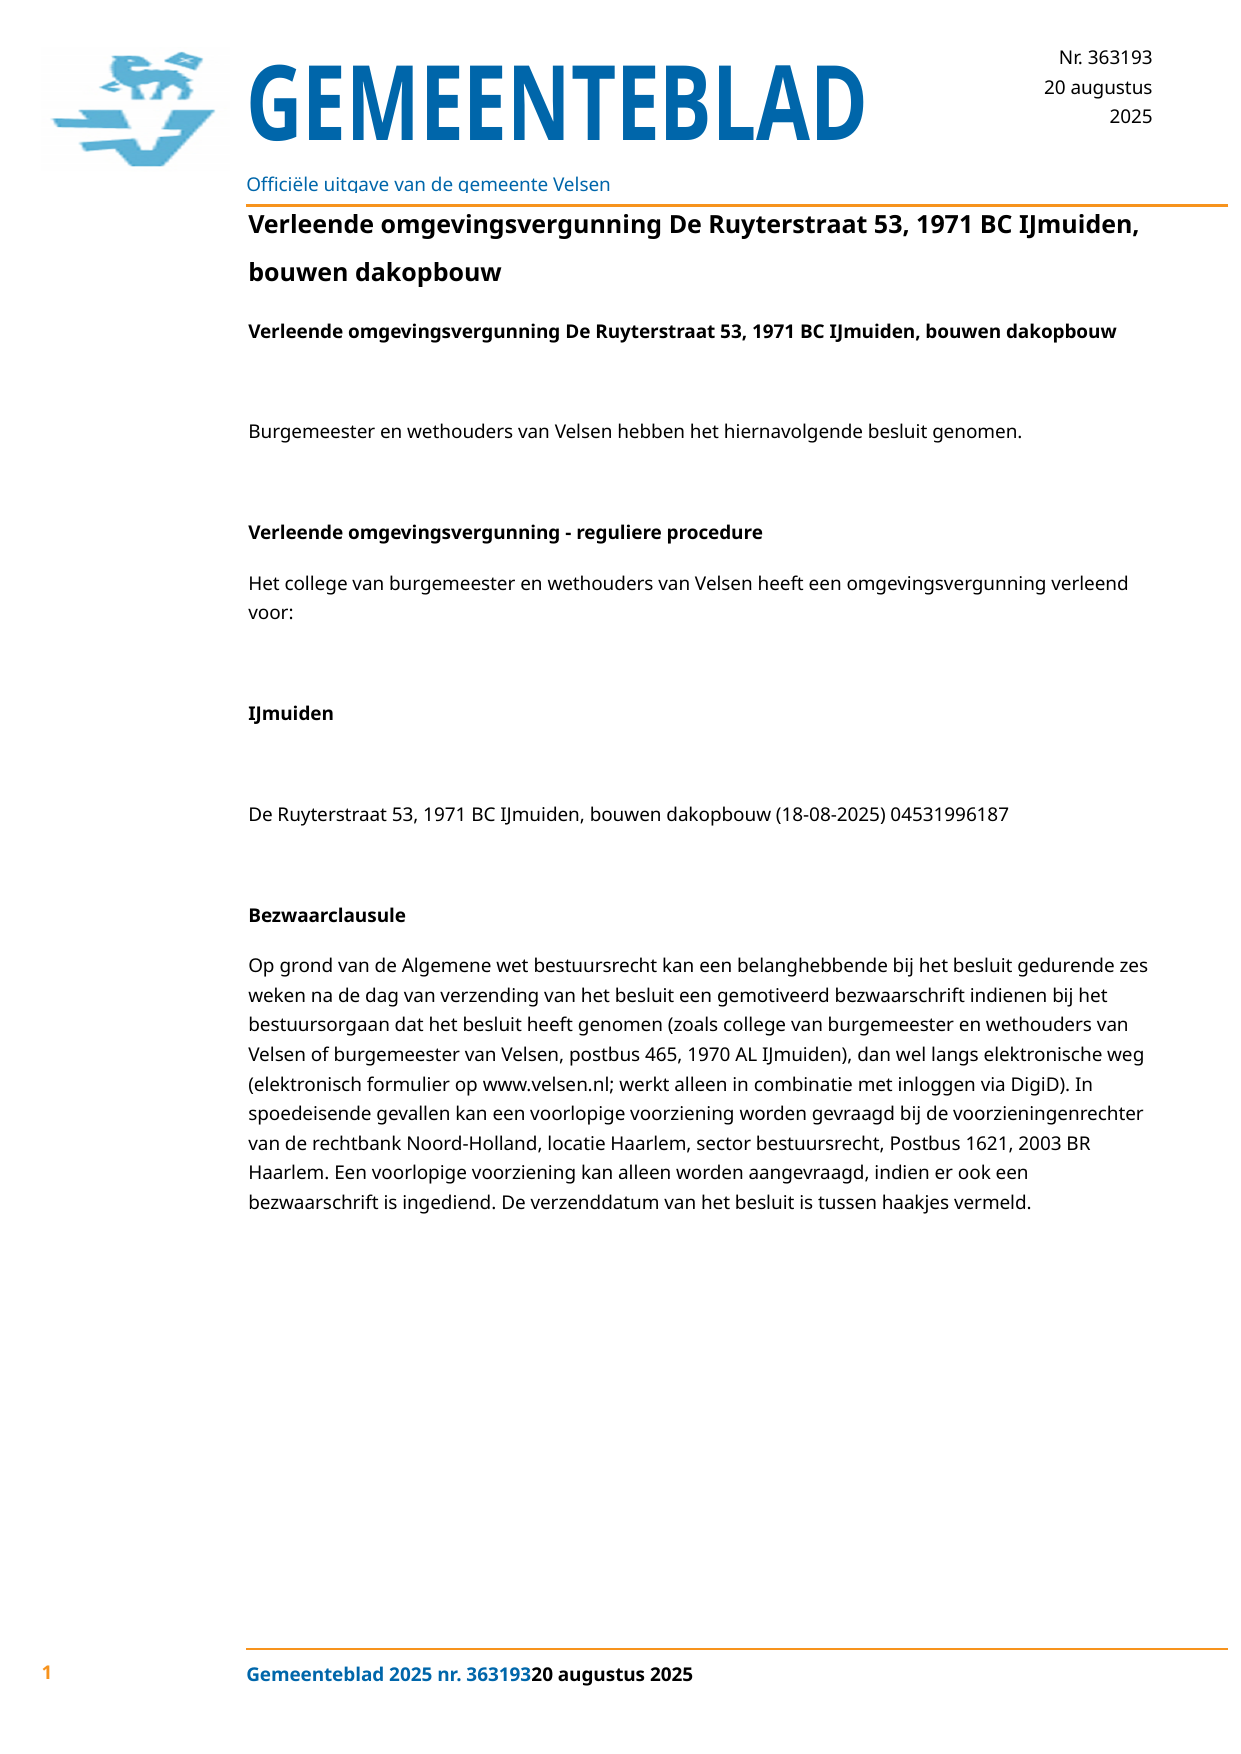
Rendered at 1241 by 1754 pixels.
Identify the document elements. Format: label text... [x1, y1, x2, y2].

text Verleende omgevingsvergunning De Ruyterstraat 53, 1971 BC IJmuiden, bouwen dakopbouw [248, 207, 1152, 288]
text De Ruyterstraat 53, 1971 BC IJmuiden, bouwen dakopbouw (18-08-2025) 04531996187 [248, 801, 1152, 827]
text Burgemeester en wethouders van Velsen hebben het hiernavolgende besluit genomen. [248, 419, 1152, 444]
text Op grond van de Algemene wet bestuursrecht kan een belanghebbende bij het besluit gedurende zes weken na de dag van verzending van het besluit een gemotiveerd bezwaarschrift indienen bij het bestuursorgaan dat het besluit heeft genomen (zoals college van burgemeester en wethouders van Velsen of burgemeester van Velsen, postbus 465, 1970 AL IJmuiden), dan wel langs elektronische weg (elektronisch formulier op www.velsen.nl; werkt alleen in combinatie met inloggen via DigiD). In spoedeisende gevallen kan een voorlopige voorziening worden gevraagd bij de voorzieningenrechter van de rechtbank Noord-Holland, locatie Haarlem, sector bestuursrecht, Postbus 1621, 2003 BR Haarlem. Een voorlopige voorziening kan alleen worden aangevraagd, indien er ook een bezwaarschrift is ingediend. De verzenddatum van het besluit is tussen haakjes vermeld. [248, 952, 1152, 1215]
text Het college van burgemeester en wethouders van Velsen heeft een omgevingsvergunning verleend voor: [248, 570, 1152, 625]
text IJmuiden [248, 700, 1152, 726]
text Verleende omgevingsvergunning De Ruyterstraat 53, 1971 BC IJmuiden, bouwen dakopbouw [248, 318, 1152, 344]
picture [41, 47, 231, 172]
text Verleende omgevingsvergunning - reguliere procedure [248, 519, 1152, 545]
text Bezwaarclausule [248, 902, 1152, 928]
